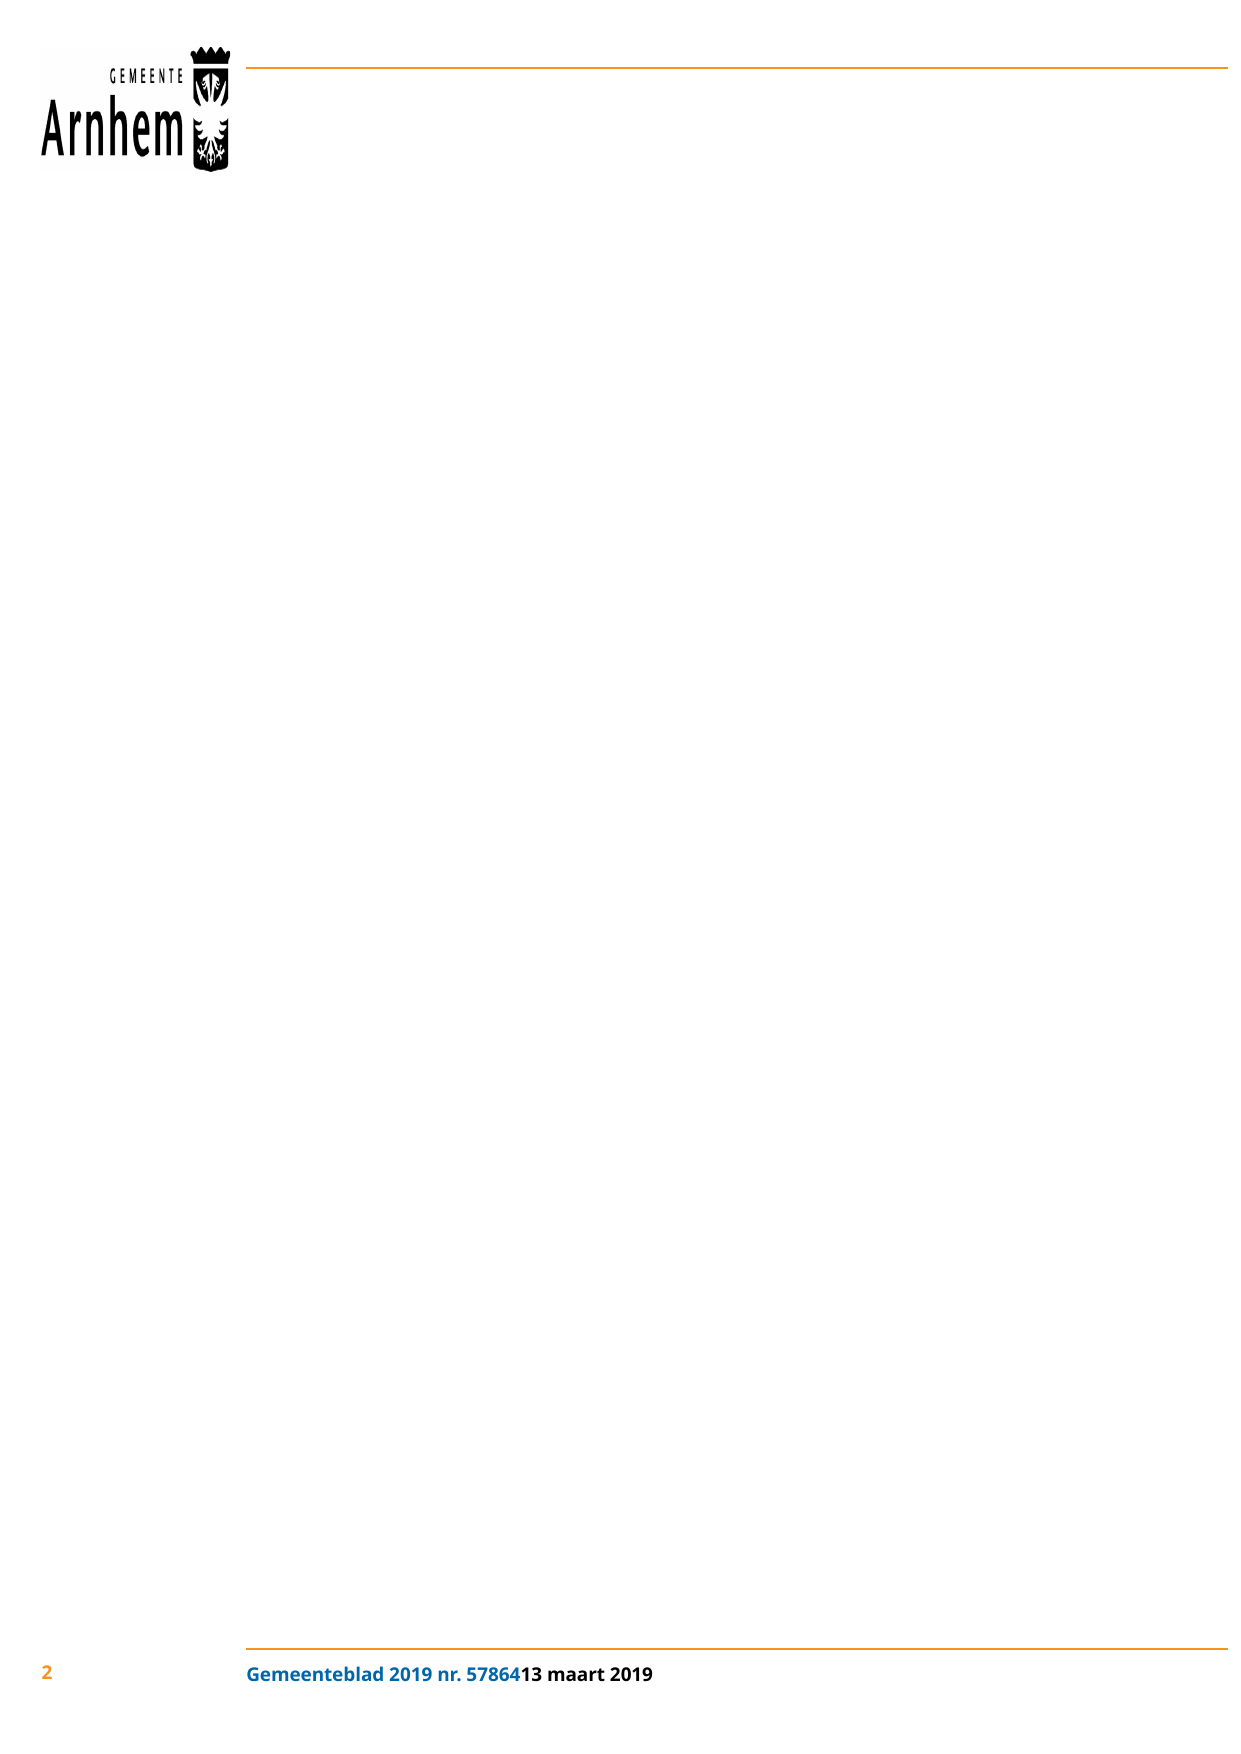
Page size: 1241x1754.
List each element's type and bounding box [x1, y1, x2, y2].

picture [41, 47, 231, 172]
